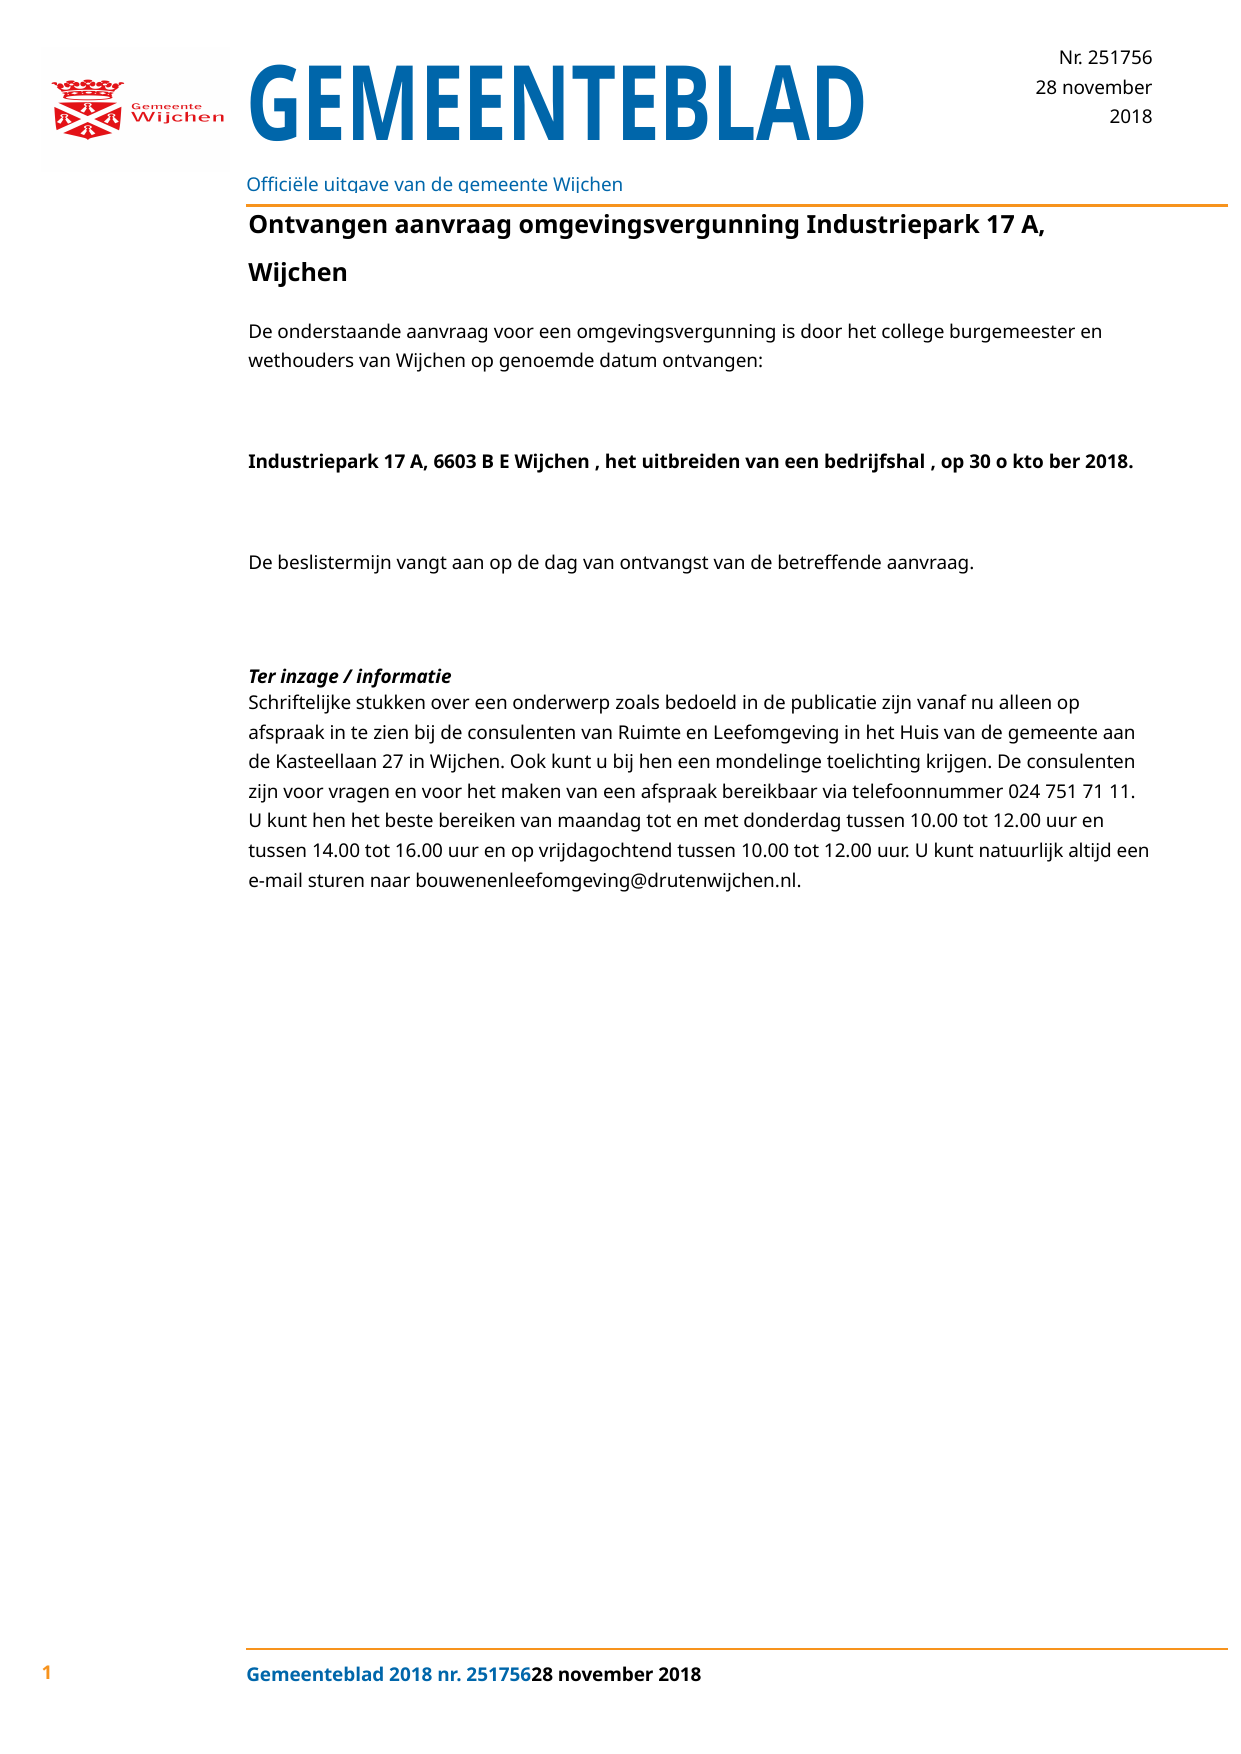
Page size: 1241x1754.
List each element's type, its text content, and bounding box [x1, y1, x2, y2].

text Industriepark 17 A, 6603 B E Wijchen , het uitbreiden van een bedrijfshal , op 30 o kto ber 2018. [248, 448, 1152, 474]
text De onderstaande aanvraag voor een omgevingsvergunning is door het college burgemeester en wethouders van Wijchen op genoemde datum ontvangen: [248, 318, 1152, 373]
text Schriftelijke stukken over een onderwerp zoals bedoeld in de publicatie zijn vanaf nu alleen op afspraak in te zien bij de consulenten van Ruimte en Leefomgeving in het Huis van de gemeente aan de Kasteellaan 27 in Wijchen. Ook kunt u bij hen een mondelinge toelichting krijgen. De consulenten zijn voor vragen en voor het maken van een afspraak bereikbaar via telefoonnummer 024 751 71 11. U kunt hen het beste bereiken van maandag tot en met donderdag tussen 10.00 tot 12.00 uur en tussen 14.00 tot 16.00 uur en op vrijdagochtend tussen 10.00 tot 12.00 uur. U kunt natuurlijk altijd een e-mail sturen naar bouwenenleefomgeving@drutenwijchen.nl. [248, 689, 1152, 892]
picture [41, 47, 231, 172]
text De beslistermijn vangt aan op de dag van ontvangst van de betreffende aanvraag. [248, 549, 1152, 575]
text Ontvangen aanvraag omgevingsvergunning Industriepark 17 A, Wijchen [248, 207, 1152, 288]
text Ter inzage / informatie [248, 663, 1152, 689]
